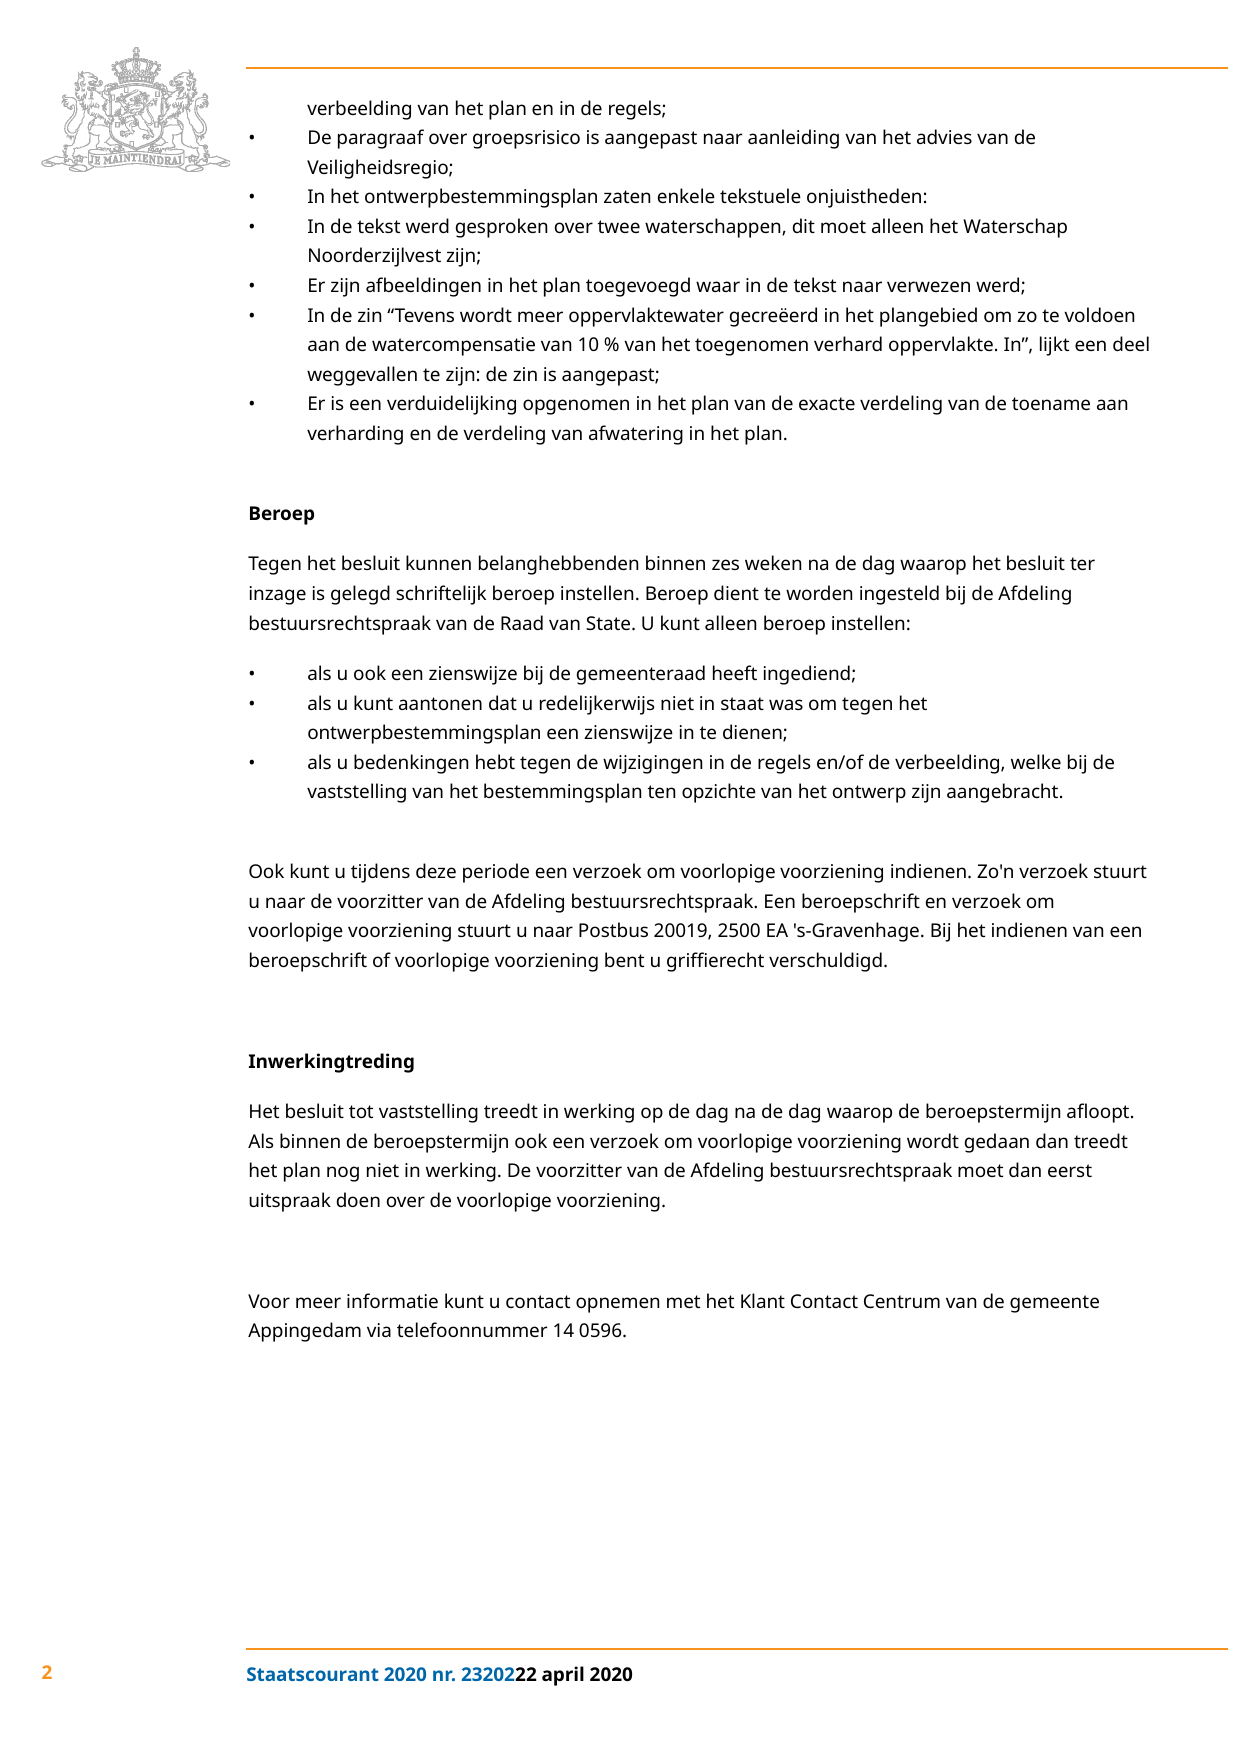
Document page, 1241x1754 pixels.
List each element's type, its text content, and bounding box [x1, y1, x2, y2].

text Inwerkingtreding [248, 1048, 1152, 1074]
list als u ook een zienswijze bij de gemeenteraad heeft ingediend; [248, 660, 1152, 686]
list In de tekst werd gesproken over twee waterschappen, dit moet alleen het Waterschap Noorderzijlvest zijn; [248, 213, 1152, 268]
picture [41, 47, 231, 172]
list In het ontwerpbestemmingsplan zaten enkele tekstuele onjuistheden: [248, 183, 1152, 209]
text Ook kunt u tijdens deze periode een verzoek om voorlopige voorziening indienen. Zo'n verzoek stuurt u naar de voorzitter van de Afdeling bestuursrechtspraak. Een beroepschrift en verzoek om voorlopige voorziening stuurt u naar Postbus 20019, 2500 EA 's-Gravenhage. Bij het indienen van een beroepschrift of voorlopige voorziening bent u griffierecht verschuldigd. [248, 858, 1152, 973]
text Voor meer informatie kunt u contact opnemen met het Klant Contact Centrum van de gemeente Appingedam via telefoonnummer 14 0596. [248, 1288, 1152, 1343]
list In de zin “Tevens wordt meer oppervlaktewater gecreëerd in het plangebied om zo te voldoen aan de watercompensatie van 10 % van het toegenomen verhard oppervlakte. In”, lijkt een deel weggevallen te zijn: de zin is aangepast; [248, 302, 1152, 387]
text Beroep [248, 500, 1152, 526]
list als u kunt aantonen dat u redelijkerwijs niet in staat was om tegen het ontwerpbestemmingsplan een zienswijze in te dienen; [248, 690, 1152, 745]
text Tegen het besluit kunnen belanghebbenden binnen zes weken na de dag waarop het besluit ter inzage is gelegd schriftelijk beroep instellen. Beroep dient te worden ingesteld bij de Afdeling bestuursrechtspraak van de Raad van State. U kunt alleen beroep instellen: [248, 551, 1152, 636]
list Er is een verduidelijking opgenomen in het plan van de exacte verdeling van de toename aan verharding en de verdeling van afwatering in het plan. [248, 391, 1152, 446]
text Het besluit tot vaststelling treedt in werking op de dag na de dag waarop de beroepstermijn afloopt. Als binnen de beroepstermijn ook een verzoek om voorlopige voorziening wordt gedaan dan treedt het plan nog niet in werking. De voorzitter van de Afdeling bestuursrechtspraak moet dan eerst uitspraak doen over de voorlopige voorziening. [248, 1098, 1152, 1213]
list als u bedenkingen hebt tegen de wijzigingen in de regels en/of de verbeelding, welke bij de vaststelling van het bestemmingsplan ten opzichte van het ontwerp zijn aangebracht. [248, 749, 1152, 804]
list De paragraaf over groepsrisico is aangepast naar aanleiding van het advies van de Veiligheidsregio; [248, 124, 1152, 180]
list verbeelding van het plan en in de regels; [248, 95, 1152, 121]
list Er zijn afbeeldingen in het plan toegevoegd waar in de tekst naar verwezen werd; [248, 272, 1152, 298]
